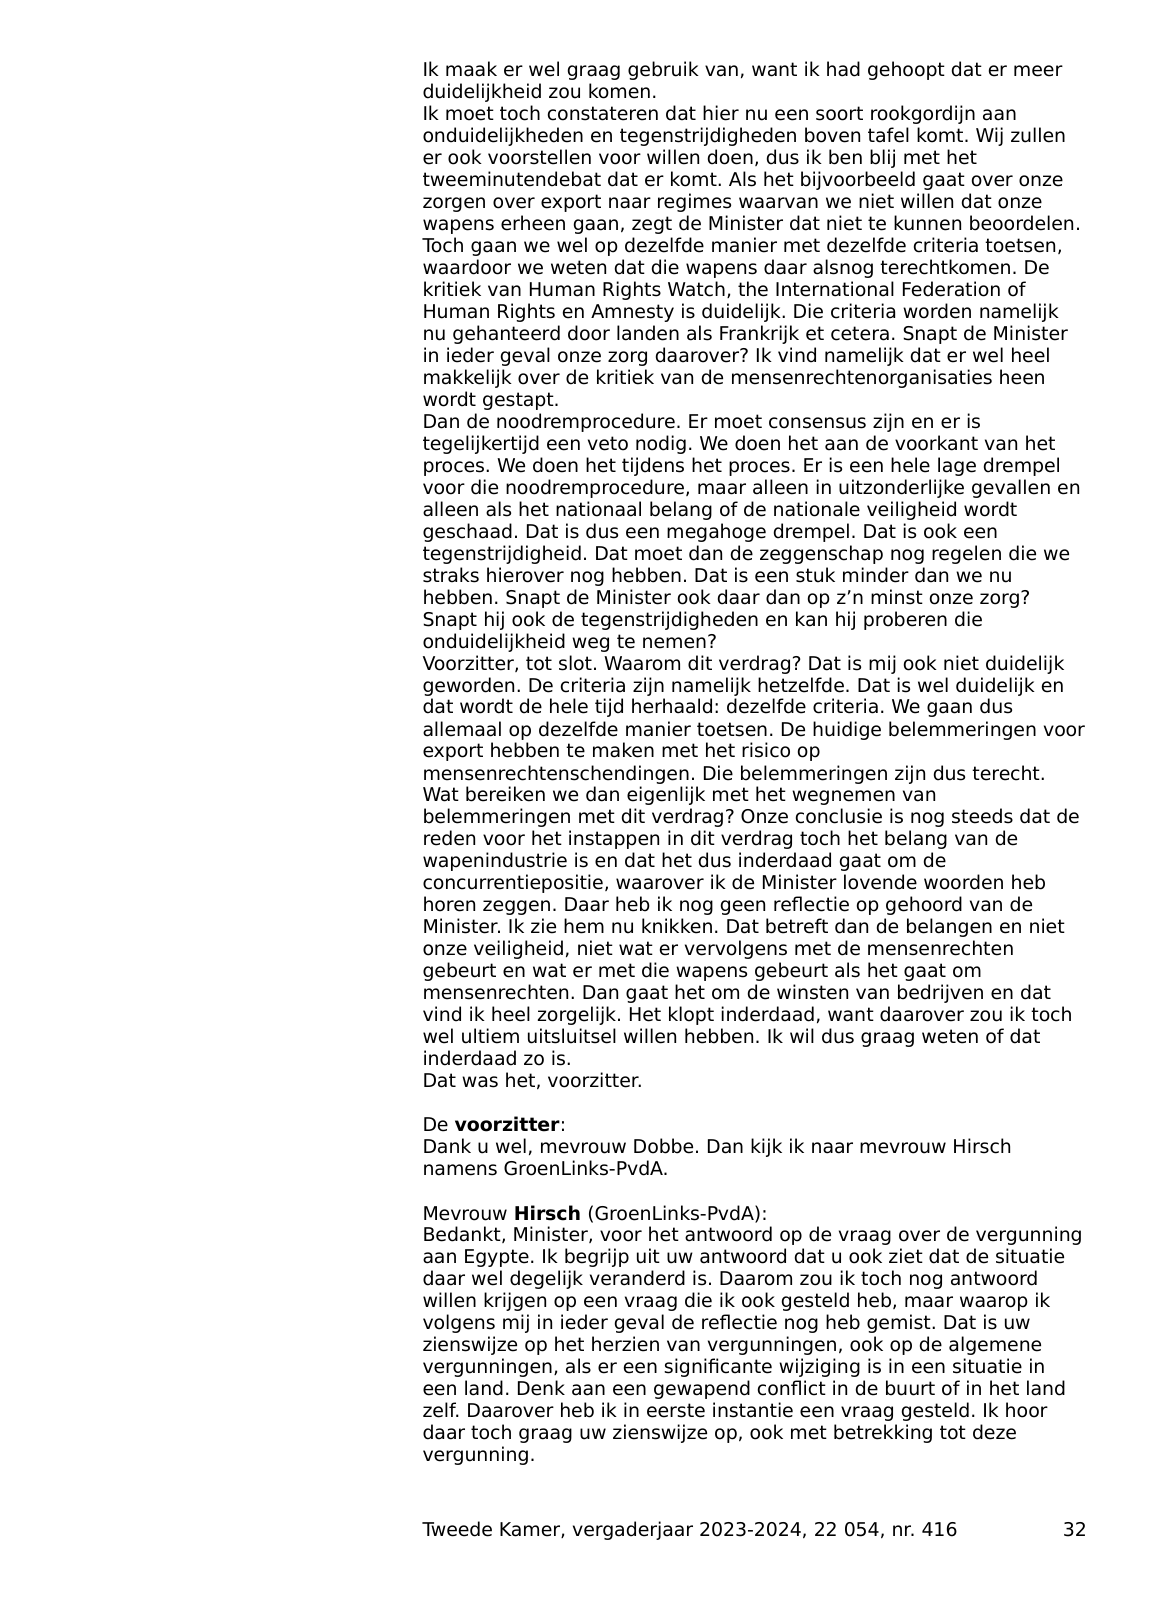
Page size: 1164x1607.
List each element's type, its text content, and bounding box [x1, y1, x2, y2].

text Dan de noodremprocedure. Er moet consensus zijn en er is tegelijkertijd een veto nodig. We doen het aan de voorkant van het proces. We doen het tijdens het proces. Er is een hele lage drempel voor die noodremprocedure, maar alleen in uitzonderlijke gevallen en alleen als het nationaal belang of de nationale veiligheid wordt geschaad. Dat is dus een megahoge drempel. Dat is ook een tegenstrijdigheid. Dat moet dan de zeggenschap nog regelen die we straks hierover nog hebben. Dat is een stuk minder dan we nu hebben. Snapt de Minister ook daar dan op z’n minst onze zorg? Snapt hij ook de tegenstrijdigheden en kan hij proberen die onduidelijkheid weg te nemen? [422, 411, 1087, 652]
text Bedankt, Minister, voor het antwoord op de vraag over de vergunning aan Egypte. Ik begrijp uit uw antwoord dat u ook ziet dat de situatie daar wel degelijk veranderd is. Daarom zou ik toch nog antwoord willen krijgen op een vraag die ik ook gesteld heb, maar waarop ik volgens mij in ieder geval de reflectie nog heb gemist. Dat is uw zienswijze op het herzien van vergunningen, ook op de algemene vergunningen, als er een significante wijziging is in een situatie in een land. Denk aan een gewapend conflict in de buurt of in het land zelf. Daarover heb ik in eerste instantie een vraag gesteld. Ik hoor daar toch graag uw zienswijze op, ook met betrekking tot deze vergunning. [422, 1224, 1087, 1466]
text Ik maak er wel graag gebruik van, want ik had gehoopt dat er meer duidelijkheid zou komen. [422, 59, 1087, 103]
text Ik moet toch constateren dat hier nu een soort rookgordijn aan onduidelijkheden en tegenstrijdigheden boven tafel komt. Wij zullen er ook voorstellen voor willen doen, dus ik ben blij met het tweeminutendebat dat er komt. Als het bijvoorbeeld gaat over onze zorgen over export naar regimes waarvan we niet willen dat onze wapens erheen gaan, zegt de Minister dat niet te kunnen beoordelen. Toch gaan we wel op dezelfde manier met dezelfde criteria toetsen, waardoor we weten dat die wapens daar alsnog terechtkomen. De kritiek van Human Rights Watch, the International Federation of Human Rights en Amnesty is duidelijk. Die criteria worden namelijk nu gehanteerd door landen als Frankrijk et cetera. Snapt de Minister in ieder geval onze zorg daarover? Ik vind namelijk dat er wel heel makkelijk over de kritiek van de mensenrechtenorganisaties heen wordt gestapt. [422, 103, 1087, 411]
text Voorzitter, tot slot. Waarom dit verdrag? Dat is mij ook niet duidelijk geworden. De criteria zijn namelijk hetzelfde. Dat is wel duidelijk en dat wordt de hele tijd herhaald: dezelfde criteria. We gaan dus allemaal op dezelfde manier toetsen. De huidige belemmeringen voor export hebben te maken met het risico op mensenrechtenschendingen. Die belemmeringen zijn dus terecht. Wat bereiken we dan eigenlijk met het wegnemen van belemmeringen met dit verdrag? Onze conclusie is nog steeds dat de reden voor het instappen in dit verdrag toch het belang van de wapenindustrie is en dat het dus inderdaad gaat om de concurrentiepositie, waarover ik de Minister lovende woorden heb horen zeggen. Daar heb ik nog geen reflectie op gehoord van de Minister. Ik zie hem nu knikken. Dat betreft dan de belangen en niet onze veiligheid, niet wat er vervolgens met de mensenrechten gebeurt en wat er met die wapens gebeurt als het gaat om mensenrechten. Dan gaat het om de winsten van bedrijven en dat vind ik heel zorgelijk. Het klopt inderdaad, want daarover zou ik toch wel ultiem uitsluitsel willen hebben. Ik wil dus graag weten of dat inderdaad zo is. [422, 652, 1087, 1070]
text Dat was het, voorzitter. [422, 1070, 1087, 1092]
text De voorzitter: [422, 1114, 1087, 1136]
text Mevrouw Hirsch (GroenLinks-PvdA): [422, 1202, 1087, 1224]
text Dank u wel, mevrouw Dobbe. Dan kijk ik naar mevrouw Hirsch namens GroenLinks-PvdA. [422, 1136, 1087, 1180]
